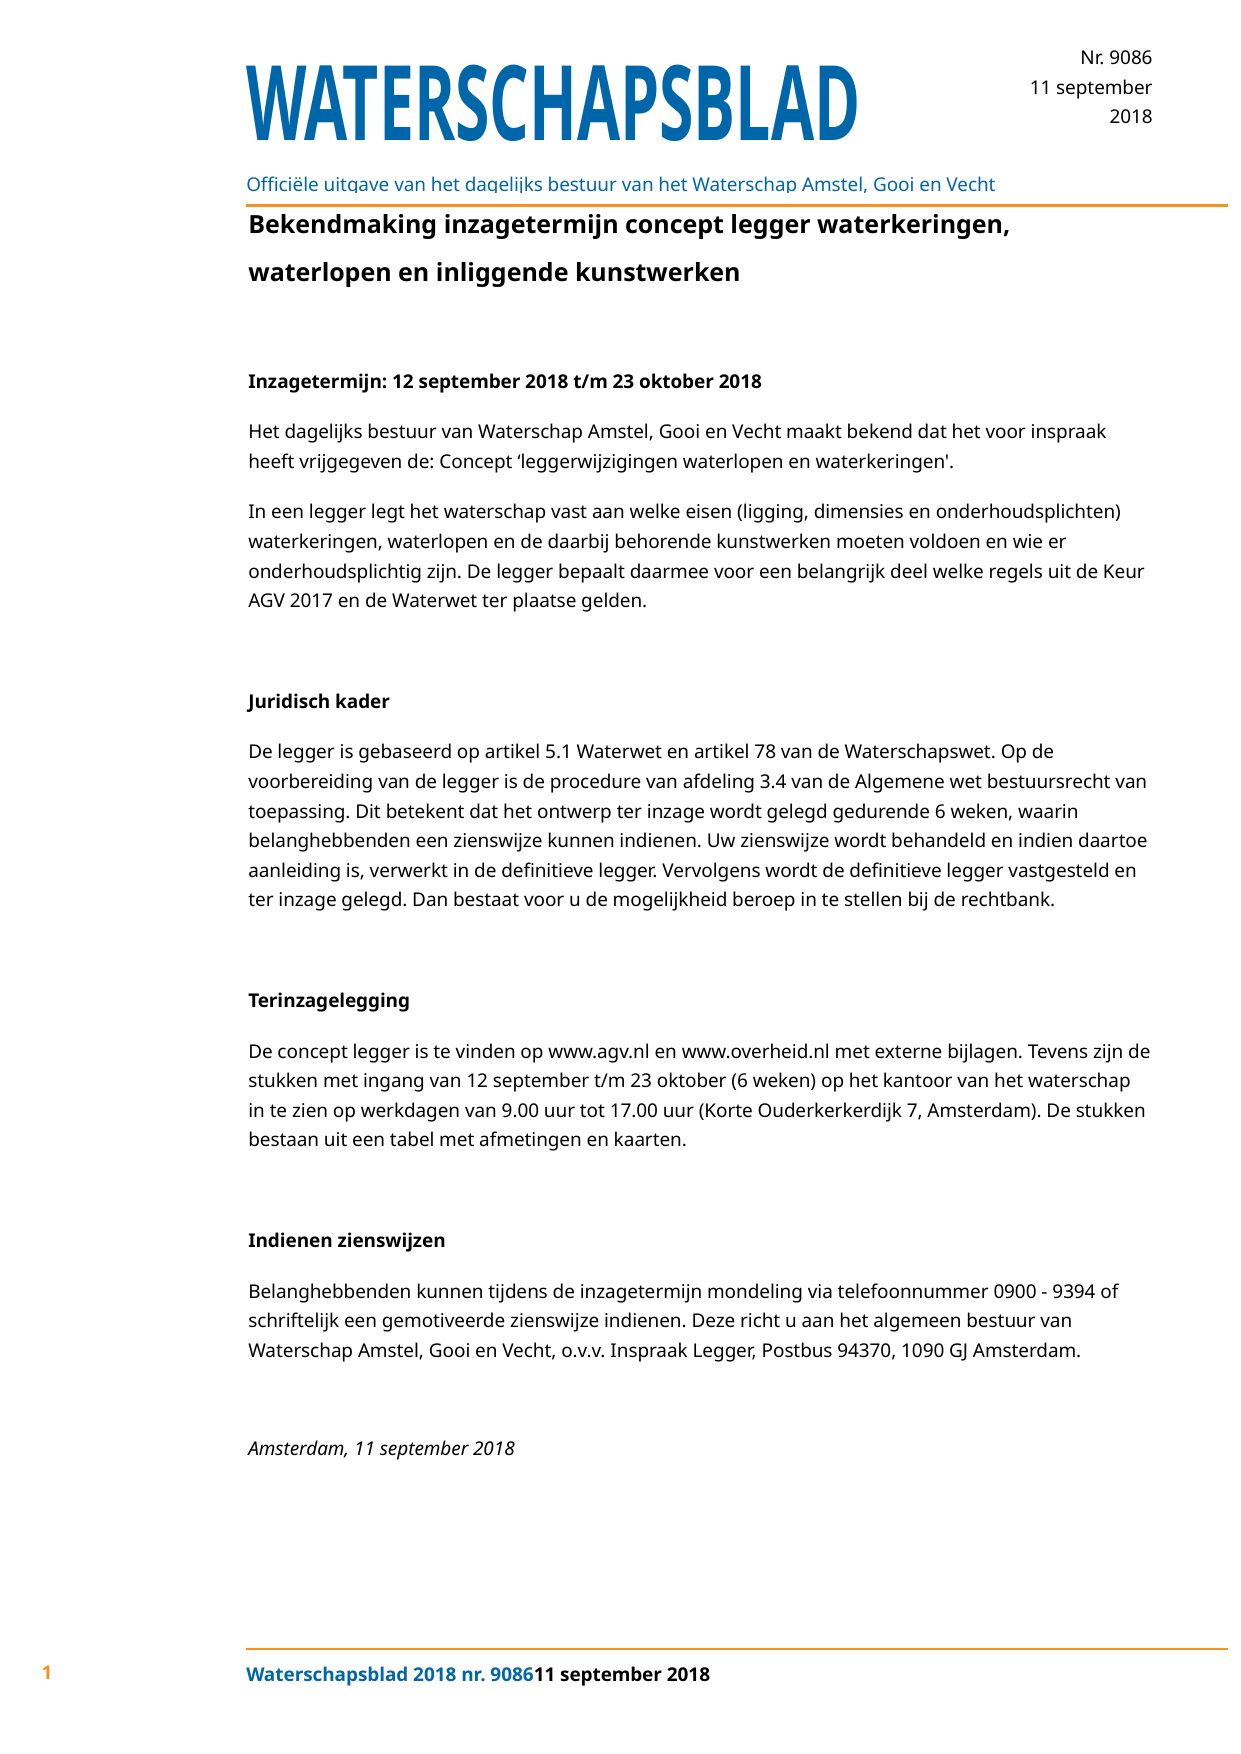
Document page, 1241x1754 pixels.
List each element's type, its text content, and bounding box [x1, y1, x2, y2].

text Indienen zienswijzen [248, 1227, 1152, 1253]
text De concept legger is te vinden op www.agv.nl en www.overheid.nl met externe bijlagen. Tevens zijn de stukken met ingang van 12 september t/m 23 oktober (6 weken) op het kantoor van het waterschap in te zien op werkdagen van 9.00 uur tot 17.00 uur (Korte Ouderkerkerdijk 7, Amsterdam). De stukken bestaan uit een tabel met afmetingen en kaarten. [248, 1038, 1152, 1152]
text Amsterdam, 11 september 2018 [248, 1435, 1152, 1461]
text In een legger legt het waterschap vast aan welke eisen (ligging, dimensies en onderhoudsplichten) waterkeringen, waterlopen en de daarbij behorende kunstwerken moeten voldoen en wie er onderhoudsplichtig zijn. De legger bepaalt daarmee voor een belangrijk deel welke regels uit de Keur AGV 2017 en de Waterwet ter plaatse gelden. [248, 499, 1152, 613]
text Het dagelijks bestuur van Waterschap Amstel, Gooi en Vecht maakt bekend dat het voor inspraak heeft vrijgegeven de: Concept ‘leggerwijzigingen waterlopen en waterkeringen'. [248, 419, 1152, 474]
text Inzagetermijn: 12 september 2018 t/m 23 oktober 2018 [248, 368, 1152, 394]
text Belanghebbenden kunnen tijdens de inzagetermijn mondeling via telefoonnummer 0900 - 9394 of schriftelijk een gemotiveerde zienswijze indienen. Deze richt u aan het algemeen bestuur van Waterschap Amstel, Gooi en Vecht, o.v.v. Inspraak Legger, Postbus 94370, 1090 GJ Amsterdam. [248, 1278, 1152, 1363]
text De legger is gebaseerd op artikel 5.1 Waterwet en artikel 78 van de Waterschapswet. Op de voorbereiding van de legger is de procedure van afdeling 3.4 van de Algemene wet bestuursrecht van toepassing. Dit betekent dat het ontwerp ter inzage wordt gelegd gedurende 6 weken, waarin belanghebbenden een zienswijze kunnen indienen. Uw zienswijze wordt behandeld en indien daartoe aanleiding is, verwerkt in de definitieve legger. Vervolgens wordt de definitieve legger vastgesteld en ter inzage gelegd. Dan bestaat voor u de mogelijkheid beroep in te stellen bij de rechtbank. [248, 739, 1152, 912]
text Juridisch kader [248, 688, 1152, 714]
picture [41, 47, 231, 172]
text Bekendmaking inzagetermijn concept legger waterkeringen, waterlopen en inliggende kunstwerken [248, 207, 1152, 288]
text Terinzagelegging [248, 987, 1152, 1013]
